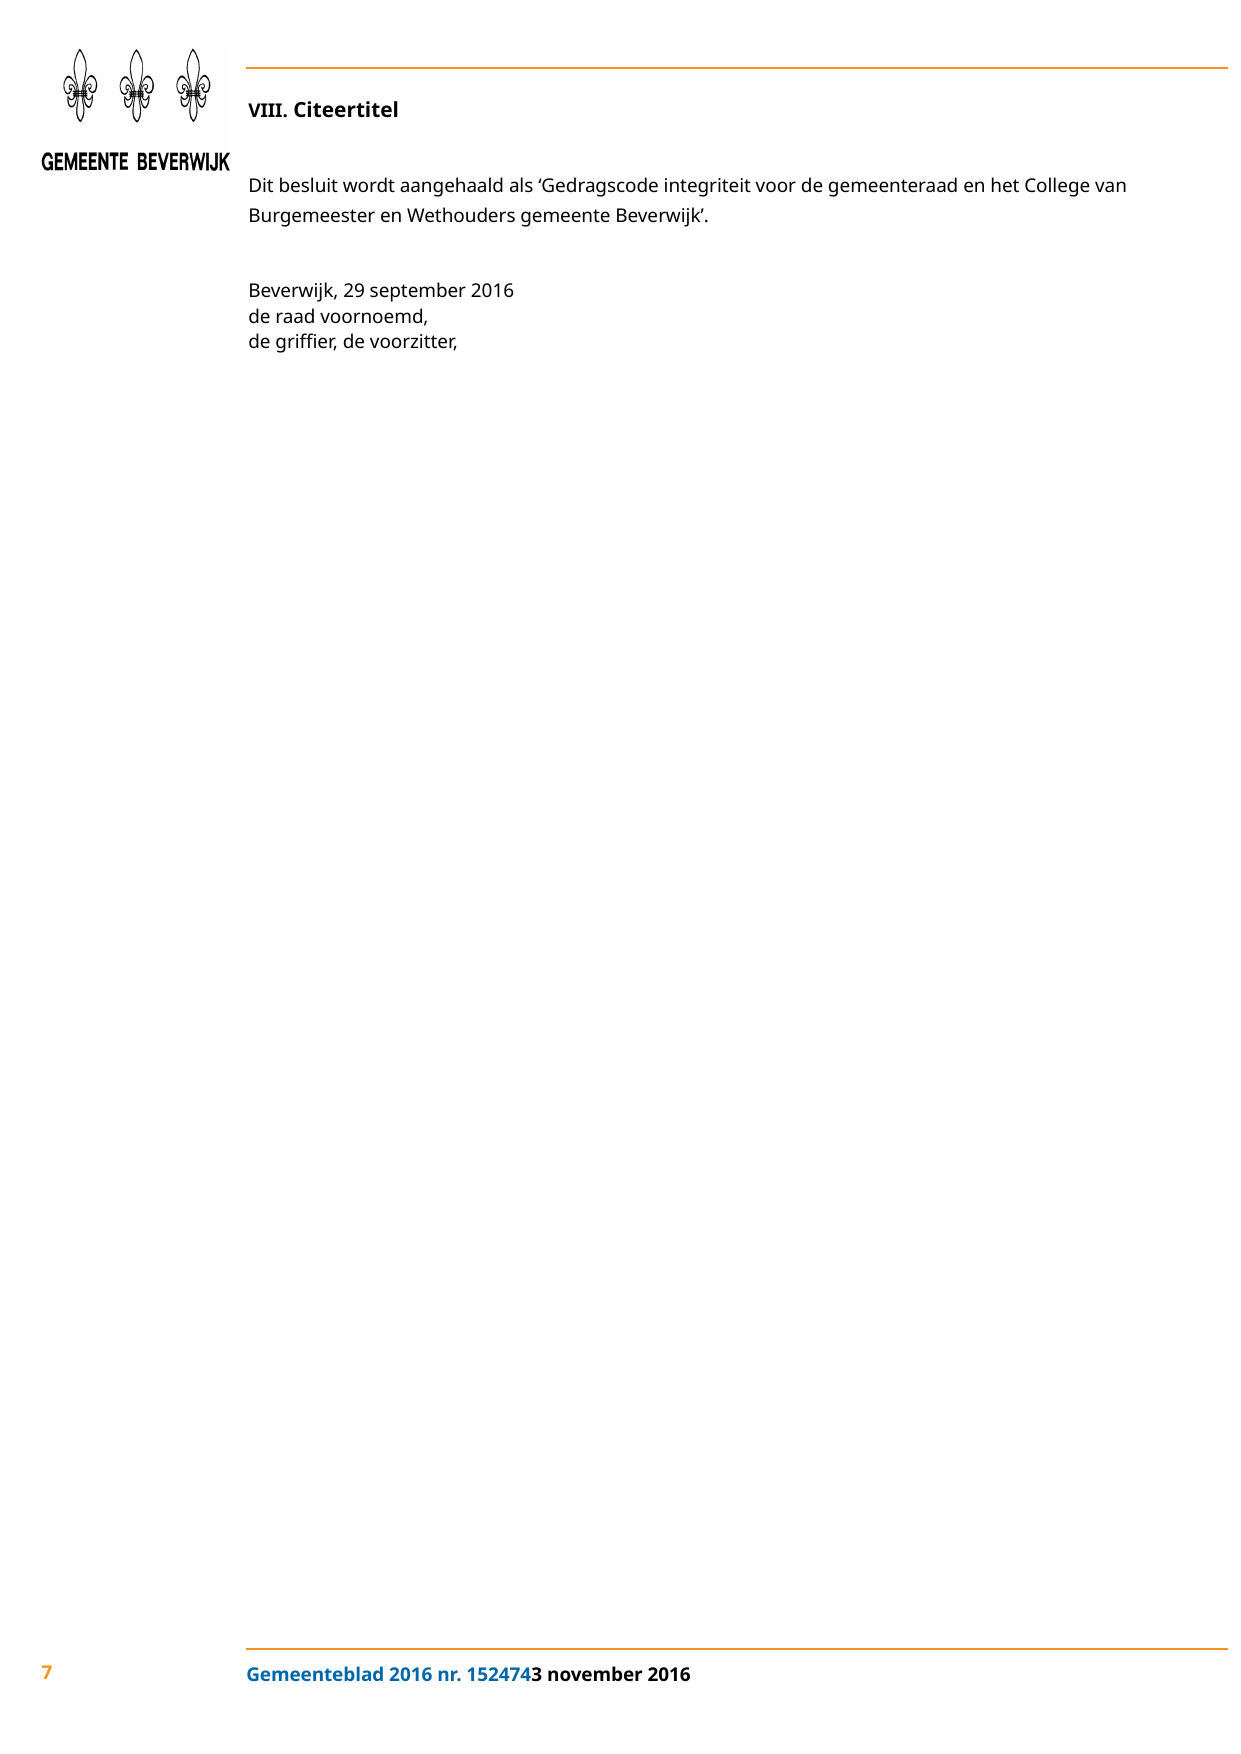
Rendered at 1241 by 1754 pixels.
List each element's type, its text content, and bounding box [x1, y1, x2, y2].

text Dit besluit wordt aangehaald als ‘Gedragscode integriteit voor de gemeenteraad en het College van Burgemeester en Wethouders gemeente Beverwijk’. [248, 172, 1152, 228]
text de griffier, de voorzitter, [248, 329, 1152, 354]
text de raad voornoemd, [248, 303, 1152, 329]
text Beverwijk, 29 september 2016 [248, 277, 1152, 303]
text VIII. Citeertitel [248, 95, 1152, 123]
picture [41, 47, 231, 172]
